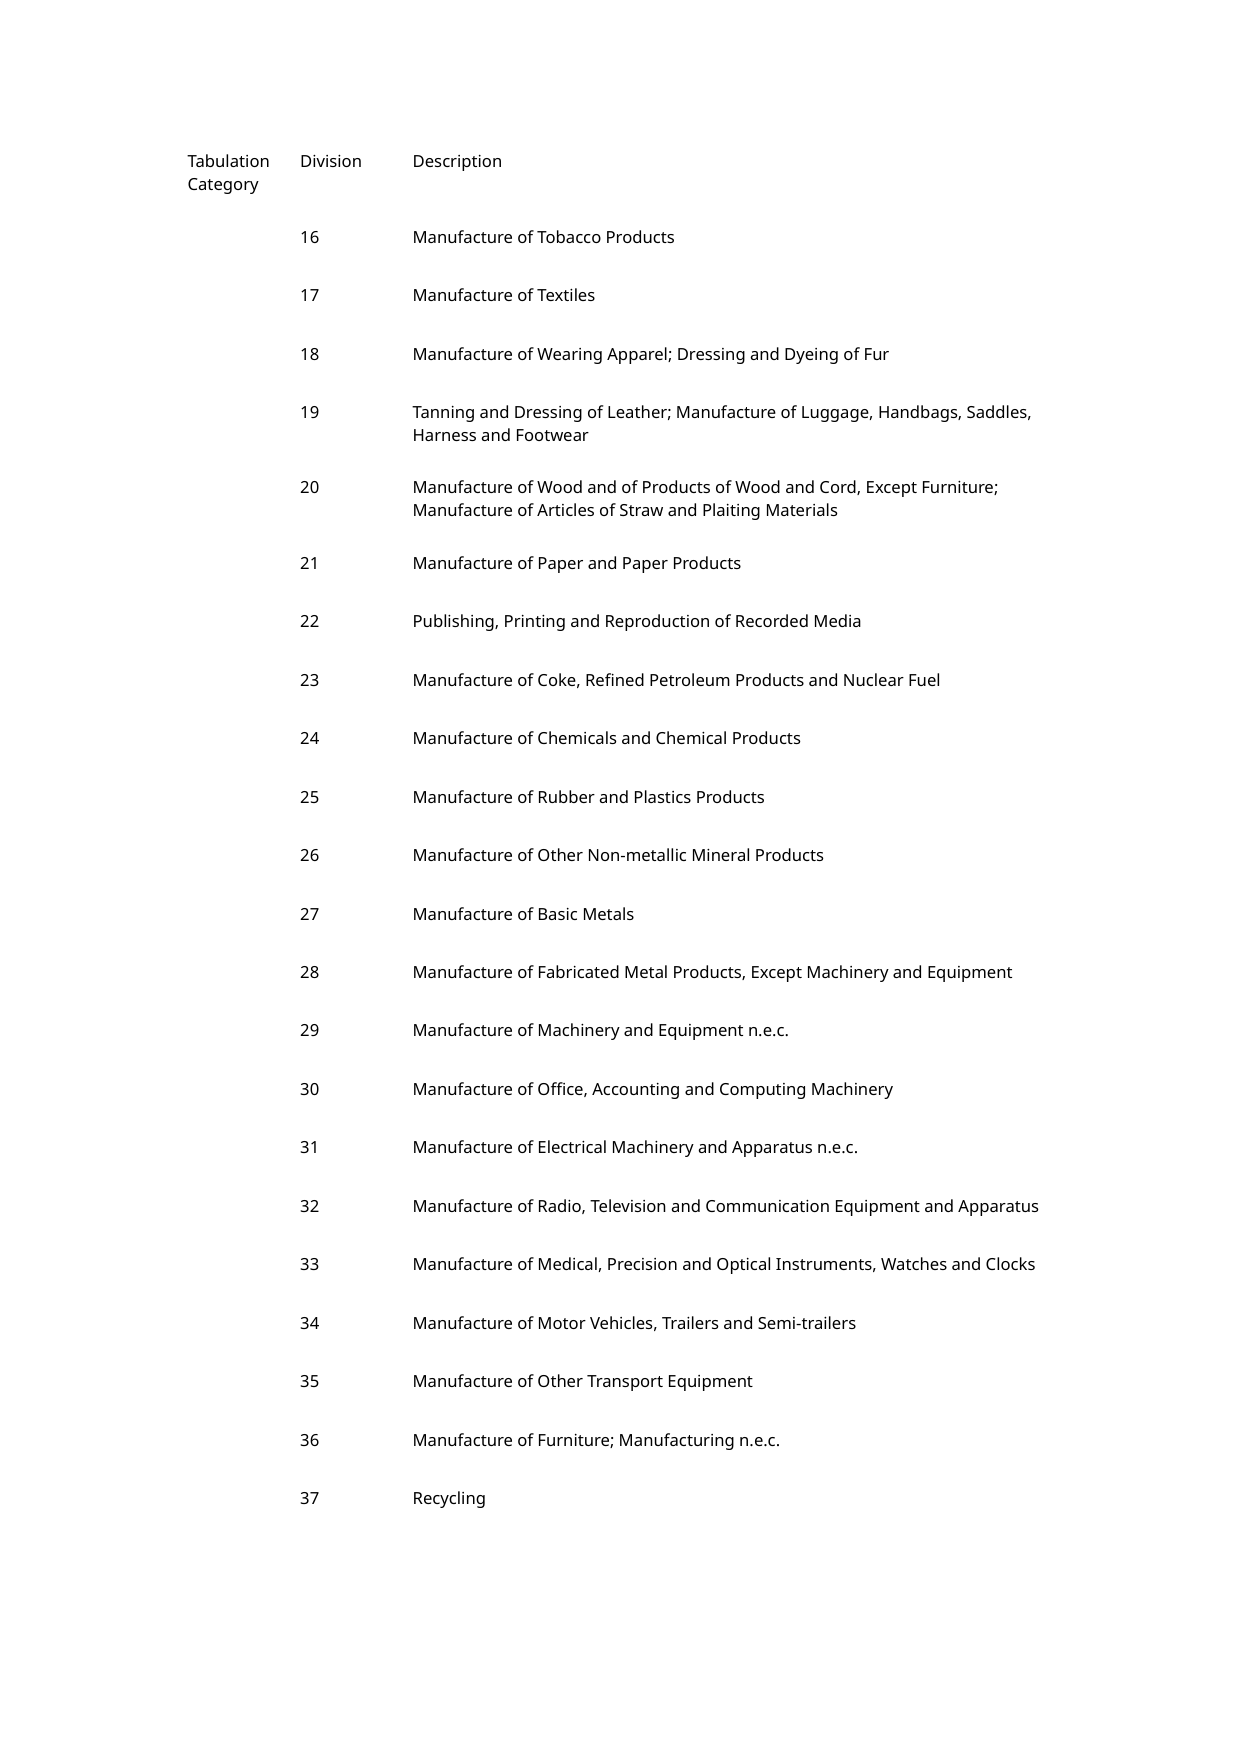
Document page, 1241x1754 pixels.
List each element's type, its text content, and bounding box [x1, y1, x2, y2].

table_cell [188, 961, 300, 1019]
table_cell 19 [300, 401, 412, 476]
table_cell 24 [300, 727, 412, 785]
table_cell 23 [300, 669, 412, 727]
table_cell [188, 1136, 300, 1194]
table_cell 31 [300, 1136, 412, 1194]
table_cell 26 [300, 844, 412, 902]
table_cell [188, 1487, 300, 1545]
table_cell [188, 1194, 300, 1253]
table_cell [413, 1545, 1053, 1603]
table_cell [188, 844, 300, 902]
table_cell Publishing, Printing and Reproduction of Recorded Media [413, 610, 1053, 668]
table_cell 18 [300, 342, 412, 401]
table_cell 16 [300, 225, 412, 284]
table_cell 17 [300, 284, 412, 342]
table_cell Manufacture of Medical, Precision and Optical Instruments, Watches and Clocks [413, 1253, 1053, 1311]
table_cell 33 [300, 1253, 412, 1311]
table_cell 36 [300, 1428, 412, 1487]
table_cell Manufacture of Other Transport Equipment [413, 1370, 1053, 1428]
table_cell Manufacture of Paper and Paper Products [413, 552, 1053, 610]
table_cell [188, 785, 300, 844]
table_cell Manufacture of Motor Vehicles, Trailers and Semi-trailers [413, 1311, 1053, 1370]
table_cell [300, 1545, 412, 1603]
table_cell 37 [300, 1487, 412, 1545]
table_cell Manufacture of Coke, Refined Petroleum Products and Nuclear Fuel [413, 669, 1053, 727]
table_cell 35 [300, 1370, 412, 1428]
table_cell Manufacture of Fabricated Metal Products, Except Machinery and Equipment [413, 961, 1053, 1019]
table_cell [188, 669, 300, 727]
table_cell 30 [300, 1078, 412, 1136]
table_cell Manufacture of Wearing Apparel; Dressing and Dyeing of Fur [413, 342, 1053, 401]
table_cell Recycling [413, 1487, 1053, 1545]
table_cell Manufacture of Chemicals and Chemical Products [413, 727, 1053, 785]
table_cell Manufacture of Office, Accounting and Computing Machinery [413, 1078, 1053, 1136]
table_cell [188, 727, 300, 785]
table_cell Manufacture of Textiles [413, 284, 1053, 342]
table_cell 27 [300, 902, 412, 961]
table_cell [188, 476, 300, 552]
table_cell [188, 284, 300, 342]
table_cell Manufacture of Electrical Machinery and Apparatus n.e.c. [413, 1136, 1053, 1194]
table_cell [188, 342, 300, 401]
table_cell 32 [300, 1194, 412, 1253]
table_cell [188, 902, 300, 961]
table_cell 34 [300, 1311, 412, 1370]
table_cell 21 [300, 552, 412, 610]
table_cell [188, 610, 300, 668]
table_cell 20 [300, 476, 412, 552]
table_cell [188, 1370, 300, 1428]
table_cell Manufacture of Rubber and Plastics Products [413, 785, 1053, 844]
table_cell [188, 1019, 300, 1077]
table_header Division [300, 150, 412, 225]
table_header Description [413, 150, 1053, 225]
table_cell [188, 401, 300, 476]
table_cell 25 [300, 785, 412, 844]
table_cell [188, 1253, 300, 1311]
table_cell [188, 1545, 300, 1603]
table_cell Tanning and Dressing of Leather; Manufacture of Luggage, Handbags, Saddles, Harness and Footwear [413, 401, 1053, 476]
table_cell Manufacture of Other Non-metallic Mineral Products [413, 844, 1053, 902]
table_cell [188, 225, 300, 284]
table_header Tabulation Category [188, 150, 300, 225]
table_cell Manufacture of Furniture; Manufacturing n.e.c. [413, 1428, 1053, 1487]
table_cell Manufacture of Machinery and Equipment n.e.c. [413, 1019, 1053, 1077]
table_cell 28 [300, 961, 412, 1019]
table_cell Manufacture of Tobacco Products [413, 225, 1053, 284]
table_cell [188, 1311, 300, 1370]
table_cell [188, 1078, 300, 1136]
table_cell Manufacture of Basic Metals [413, 902, 1053, 961]
table_cell 22 [300, 610, 412, 668]
table_cell Manufacture of Radio, Television and Communication Equipment and Apparatus [413, 1194, 1053, 1253]
table_cell Manufacture of Wood and of Products of Wood and Cord, Except Furniture; Manufacture of Articles of Straw and Plaiting Materials [413, 476, 1053, 552]
table_cell [188, 552, 300, 610]
table_cell [188, 1428, 300, 1487]
table_cell 29 [300, 1019, 412, 1077]
